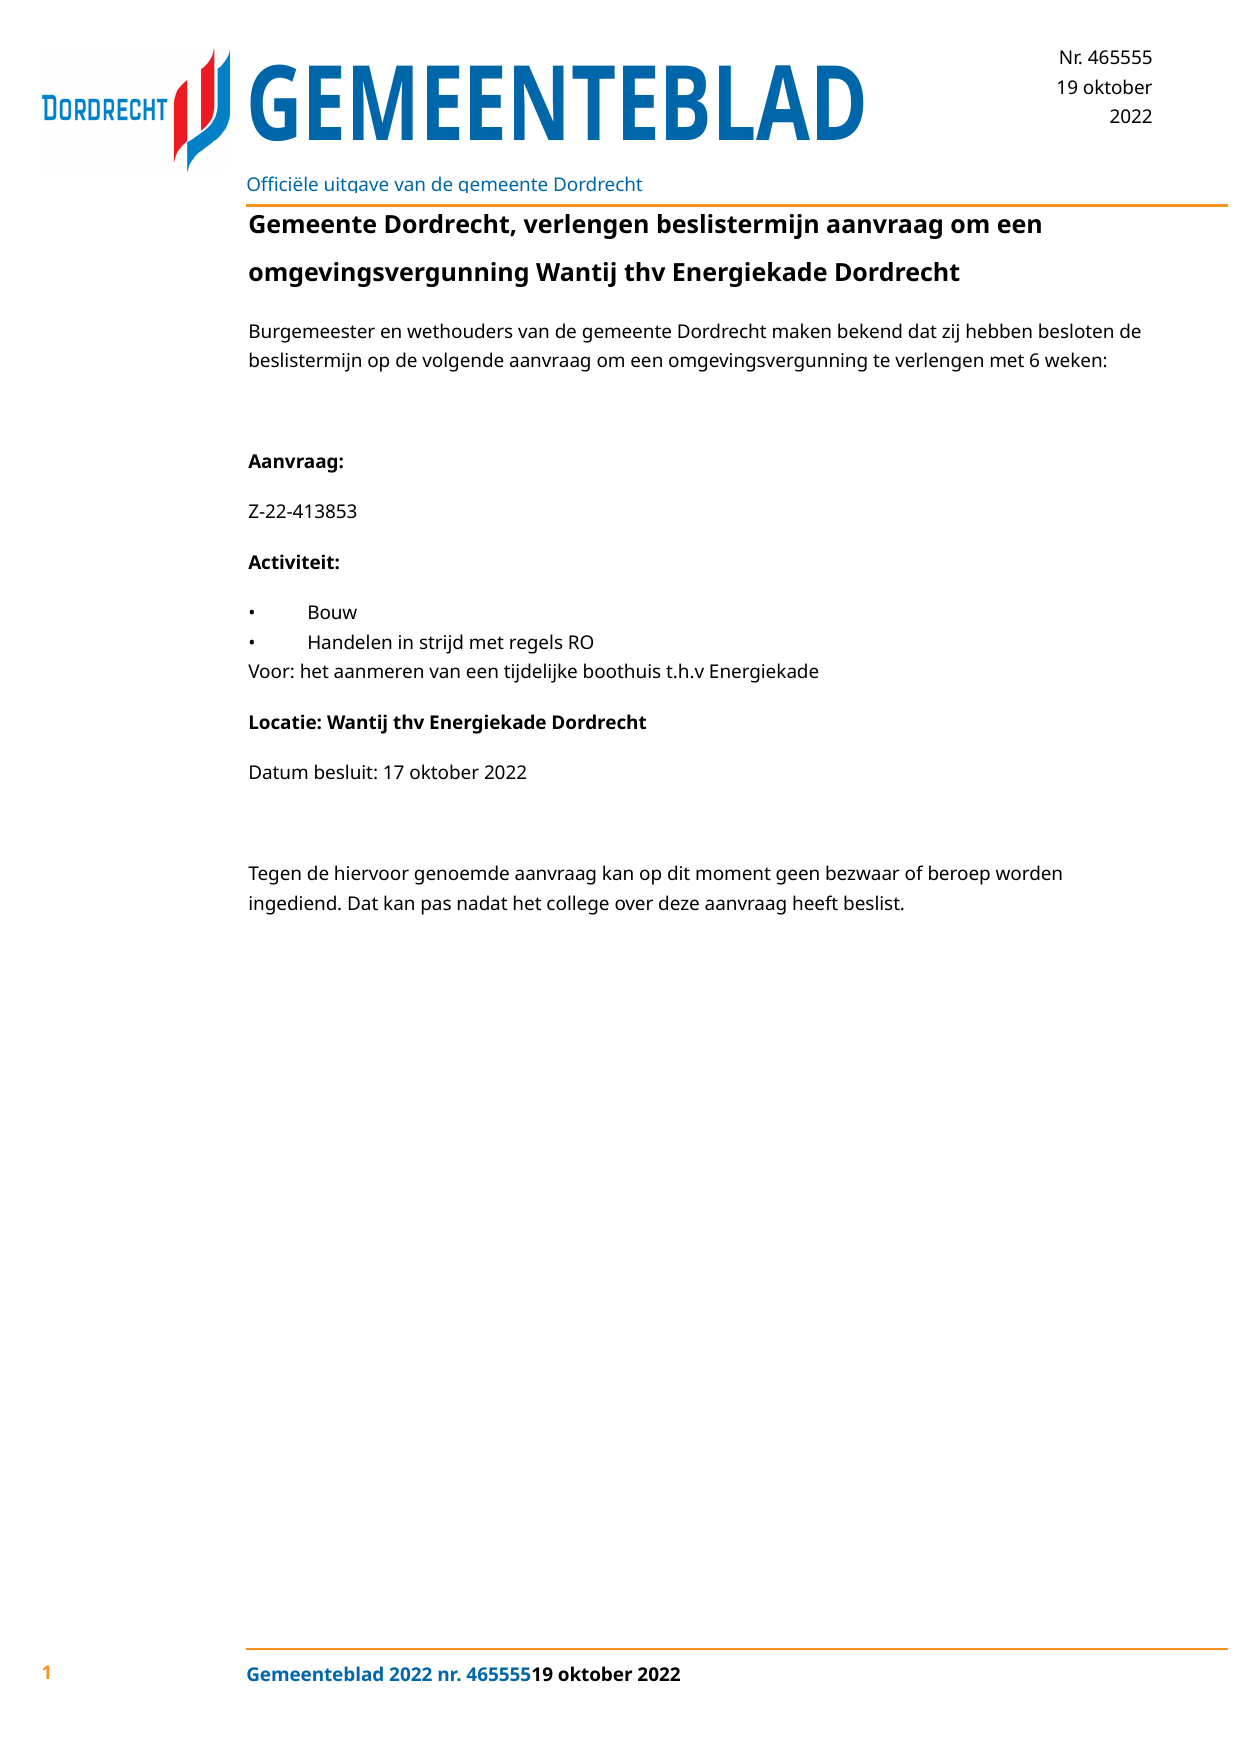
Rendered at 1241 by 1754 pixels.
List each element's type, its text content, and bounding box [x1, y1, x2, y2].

text Datum besluit: 17 oktober 2022 [248, 759, 1152, 785]
text Z-22-413853 [248, 499, 1152, 524]
list Bouw [248, 599, 1152, 625]
text Activiteit: [248, 549, 1152, 575]
picture [41, 47, 231, 172]
text Tegen de hiervoor genoemde aanvraag kan op dit moment geen bezwaar of beroep worden ingediend. Dat kan pas nadat het college over deze aanvraag heeft beslist. [248, 860, 1152, 916]
text Voor: het aanmeren van een tijdelijke boothuis t.h.v Energiekade [248, 659, 1152, 684]
text Aanvraag: [248, 448, 1152, 474]
text Locatie: Wantij thv Energiekade Dordrecht [248, 709, 1152, 735]
text Gemeente Dordrecht, verlengen beslistermijn aanvraag om een omgevingsvergunning Wantij thv Energiekade Dordrecht [248, 207, 1152, 288]
text Burgemeester en wethouders van de gemeente Dordrecht maken bekend dat zij hebben besloten de beslistermijn op de volgende aanvraag om een omgevingsvergunning te verlengen met 6 weken: [248, 318, 1152, 373]
list Handelen in strijd met regels RO [248, 629, 1152, 655]
